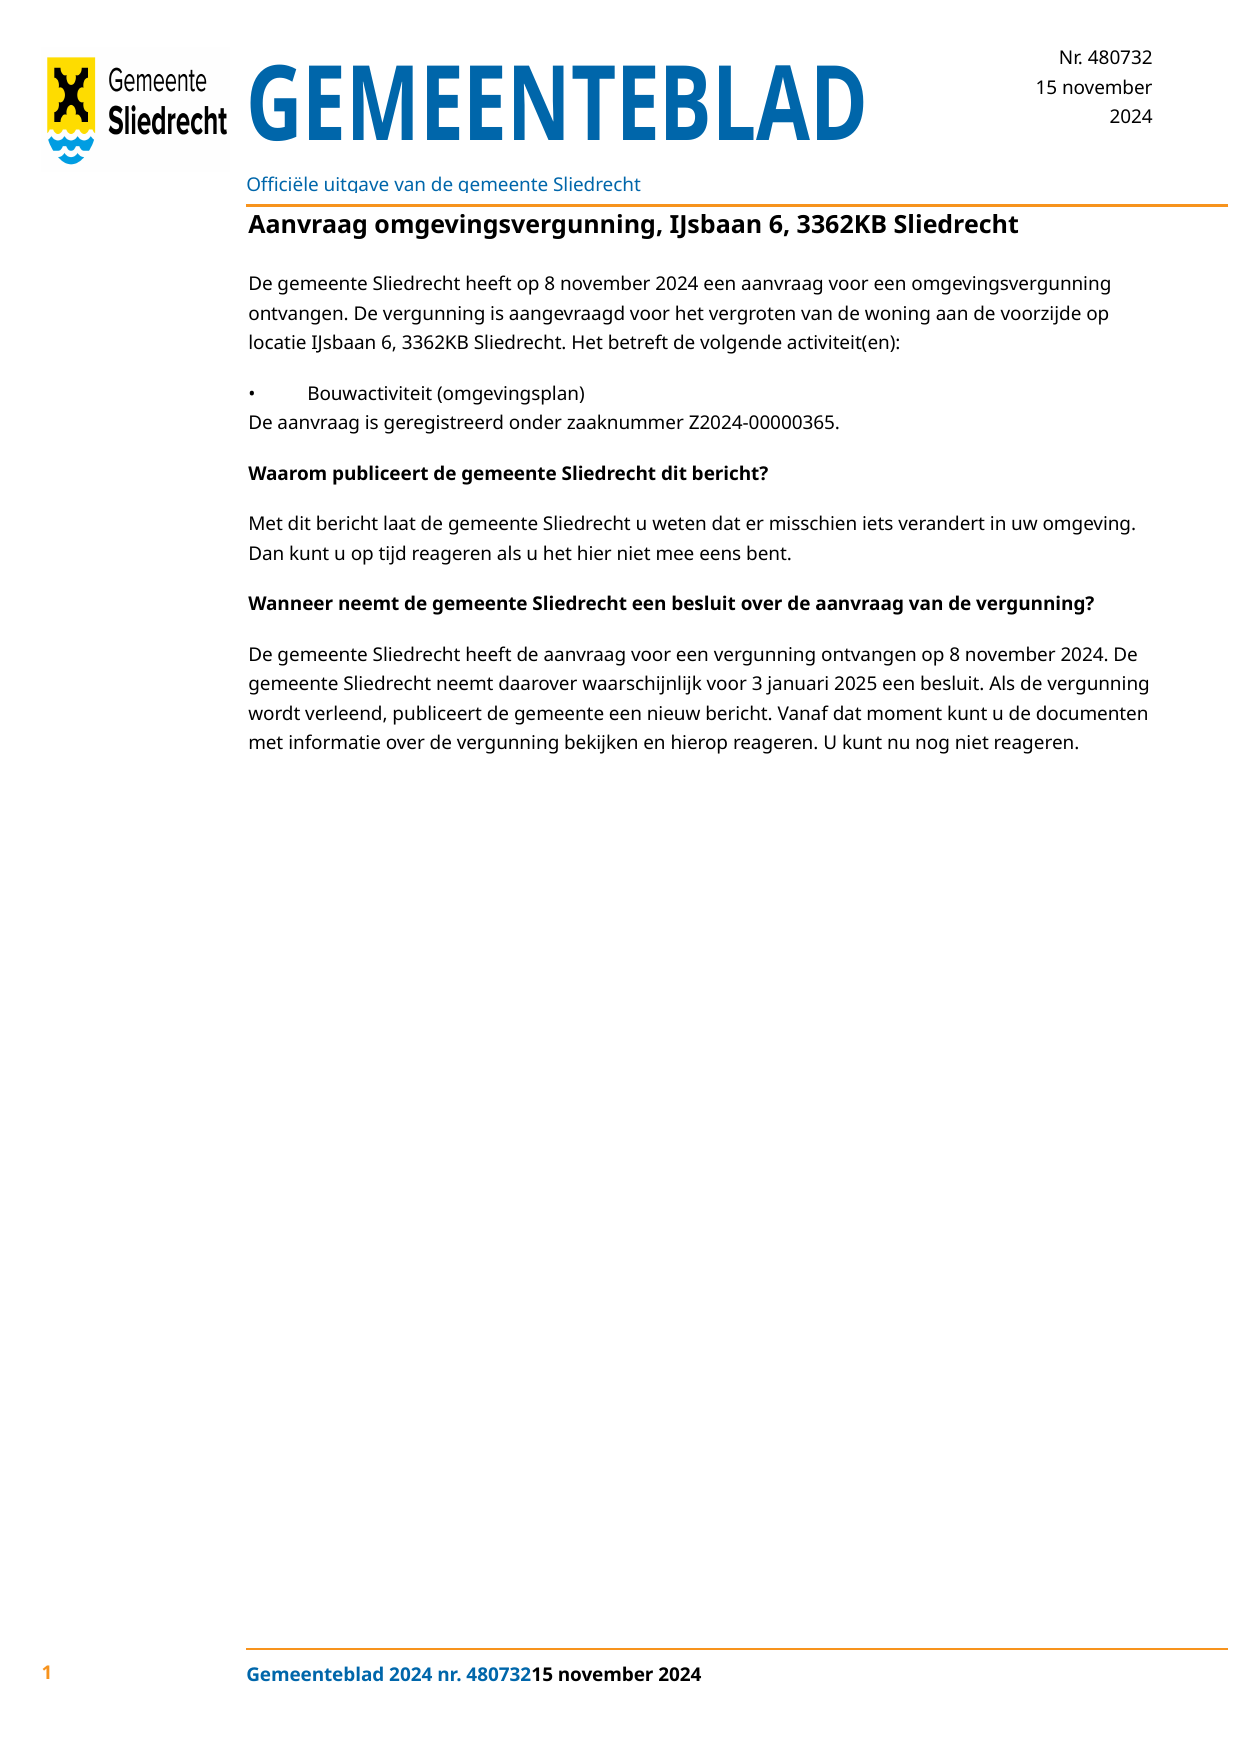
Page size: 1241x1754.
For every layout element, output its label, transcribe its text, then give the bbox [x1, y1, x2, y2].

text De gemeente Sliedrecht heeft de aanvraag voor een vergunning ontvangen op 8 november 2024. De gemeente Sliedrecht neemt daarover waarschijnlijk voor 3 januari 2025 een besluit. Als de vergunning wordt verleend, publiceert de gemeente een nieuw bericht. Vanaf dat moment kunt u de documenten met informatie over de vergunning bekijken en hierop reageren. U kunt nu nog niet reageren. [248, 641, 1152, 755]
text Aanvraag omgevingsvergunning, IJsbaan 6, 3362KB Sliedrecht [248, 207, 1152, 241]
text De gemeente Sliedrecht heeft op 8 november 2024 een aanvraag voor een omgevingsvergunning ontvangen. De vergunning is aangevraagd voor het vergroten van de woning aan de voorzijde op locatie IJsbaan 6, 3362KB Sliedrecht. Het betreft de volgende activiteit(en): [248, 270, 1152, 355]
text Met dit bericht laat de gemeente Sliedrecht u weten dat er misschien iets verandert in uw omgeving. Dan kunt u op tijd reageren als u het hier niet mee eens bent. [248, 510, 1152, 566]
text Waarom publiceert de gemeente Sliedrecht dit bericht? [248, 460, 1152, 486]
text De aanvraag is geregistreerd onder zaaknummer Z2024-00000365. [248, 409, 1152, 435]
picture [41, 47, 231, 172]
text Wanneer neemt de gemeente Sliedrecht een besluit over de aanvraag van de vergunning? [248, 590, 1152, 616]
list Bouwactiviteit (omgevingsplan) [248, 380, 1152, 406]
